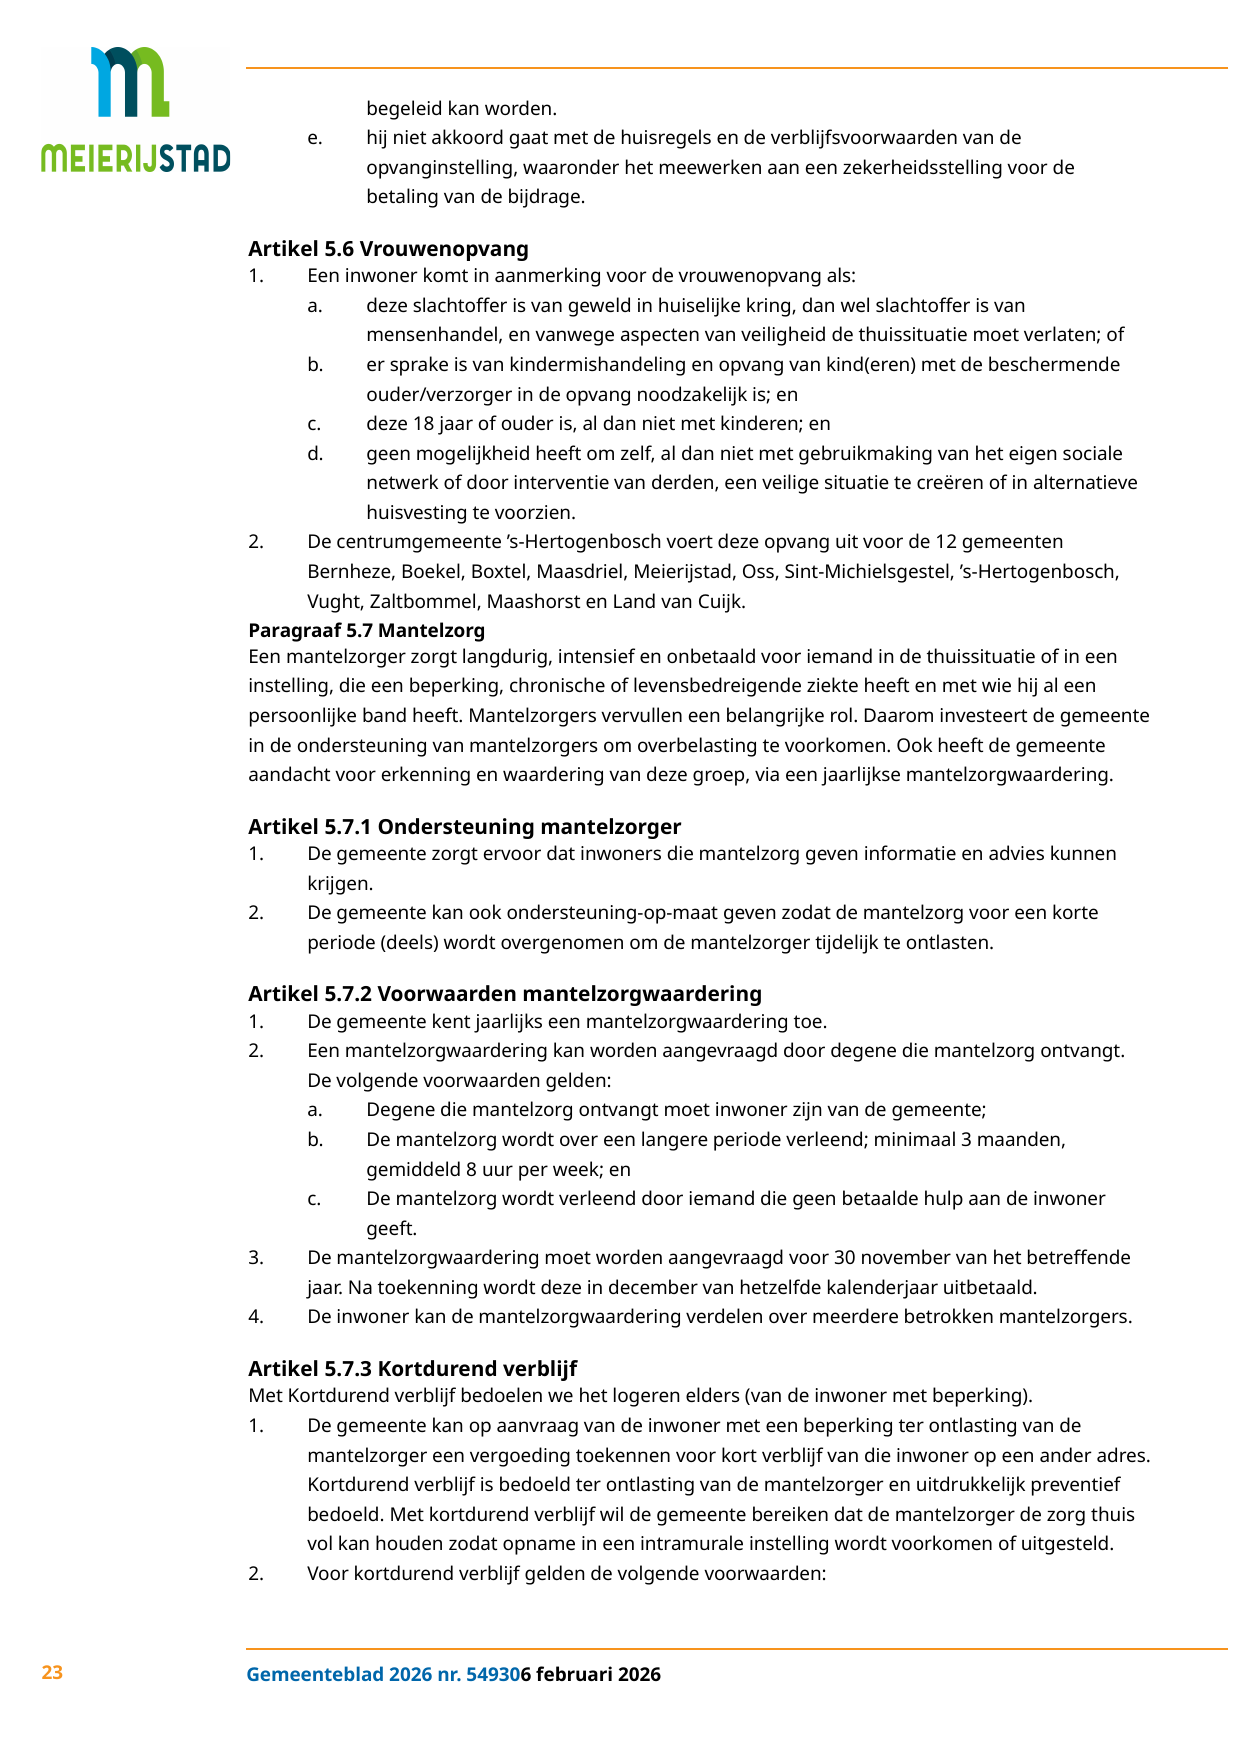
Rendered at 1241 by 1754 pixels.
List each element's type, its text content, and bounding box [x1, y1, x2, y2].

list De gemeente kan op aanvraag van de inwoner met een beperking ter ontlasting van de mantelzorger een vergoeding toekennen voor kort verblijf van die inwoner op een ander adres. Kortdurend verblijf is bedoeld ter ontlasting van de mantelzorger en uitdrukkelijk preventief bedoeld. Met kortdurend verblijf wil de gemeente bereiken dat de mantelzorger de zorg thuis vol kan houden zodat opname in een intramurale instelling wordt voorkomen of uitgesteld. [248, 1412, 1152, 1556]
list begeleid kan worden. [307, 95, 1152, 121]
text Artikel 5.7.2 Voorwaarden mantelzorgwaardering [248, 979, 1152, 1008]
text Artikel 5.6 Vrouwenopvang [248, 234, 1152, 262]
list De mantelzorg wordt verleend door iemand die geen betaalde hulp aan de inwoner geeft. [307, 1185, 1152, 1241]
text Een mantelzorger zorgt langdurig, intensief en onbetaald voor iemand in de thuissituatie of in een instelling, die een beperking, chronische of levensbedreigende ziekte heeft en met wie hij al een persoonlijke band heeft. Mantelzorgers vervullen een belangrijke rol. Daarom investeert de gemeente in de ondersteuning van mantelzorgers om overbelasting te voorkomen. Ook heeft de gemeente aandacht voor erkenning en waardering van deze groep, via een jaarlijkse mantelzorgwaardering. [248, 643, 1152, 787]
list De mantelzorgwaardering moet worden aangevraagd voor 30 november van het betreffende jaar. Na toekenning wordt deze in december van hetzelfde kalenderjaar uitbetaald. [248, 1244, 1152, 1300]
list Een mantelzorgwaardering kan worden aangevraagd door degene die mantelzorg ontvangt. De volgende voorwaarden gelden: [248, 1037, 1152, 1093]
text Artikel 5.7.3 Kortdurend verblijf [248, 1354, 1152, 1383]
list geen mogelijkheid heeft om zelf, al dan niet met gebruikmaking van het eigen sociale netwerk of door interventie van derden, een veilige situatie te creëren of in alternatieve huisvesting te voorzien. [307, 440, 1152, 525]
list Degene die mantelzorg ontvangt moet inwoner zijn van de gemeente; [307, 1097, 1152, 1122]
list De gemeente kent jaarlijks een mantelzorgwaardering toe. [248, 1008, 1152, 1034]
text Met Kortdurend verblijf bedoelen we het logeren elders (van de inwoner met beperking). [248, 1383, 1152, 1408]
list Voor kortdurend verblijf gelden de volgende voorwaarden: [248, 1560, 1152, 1586]
list De centrumgemeente ’s-Hertogenbosch voert deze opvang uit voor de 12 gemeenten Bernheze, Boekel, Boxtel, Maasdriel, Meierijstad, Oss, Sint-Michielsgestel, ’s-Hertogenbosch, Vught, Zaltbommel, Maashorst en Land van Cuijk. [248, 529, 1152, 613]
list er sprake is van kindermishandeling en opvang van kind(eren) met de beschermende ouder/verzorger in de opvang noodzakelijk is; en [307, 351, 1152, 406]
text Artikel 5.7.1 Ondersteuning mantelzorger [248, 812, 1152, 840]
list deze slachtoffer is van geweld in huiselijke kring, dan wel slachtoffer is van mensenhandel, en vanwege aspecten van veiligheid de thuissituatie moet verlaten; of [307, 292, 1152, 347]
picture [41, 47, 231, 172]
list deze 18 jaar of ouder is, al dan niet met kinderen; en [307, 410, 1152, 436]
list hij niet akkoord gaat met de huisregels en de verblijfsvoorwaarden van de opvanginstelling, waaronder het meewerken aan een zekerheidsstelling voor de betaling van de bijdrage. [307, 124, 1152, 209]
list Een inwoner komt in aanmerking voor de vrouwenopvang als: [248, 262, 1152, 288]
text Paragraaf 5.7 Mantelzorg [248, 617, 1152, 643]
list De mantelzorg wordt over een langere periode verleend; minimaal 3 maanden, gemiddeld 8 uur per week; en [307, 1126, 1152, 1182]
list De inwoner kan de mantelzorgwaardering verdelen over meerdere betrokken mantelzorgers. [248, 1304, 1152, 1329]
list De gemeente kan ook ondersteuning-op-maat geven zodat de mantelzorg voor een korte periode (deels) wordt overgenomen om de mantelzorger tijdelijk te ontlasten. [248, 899, 1152, 955]
list De gemeente zorgt ervoor dat inwoners die mantelzorg geven informatie en advies kunnen krijgen. [248, 840, 1152, 896]
